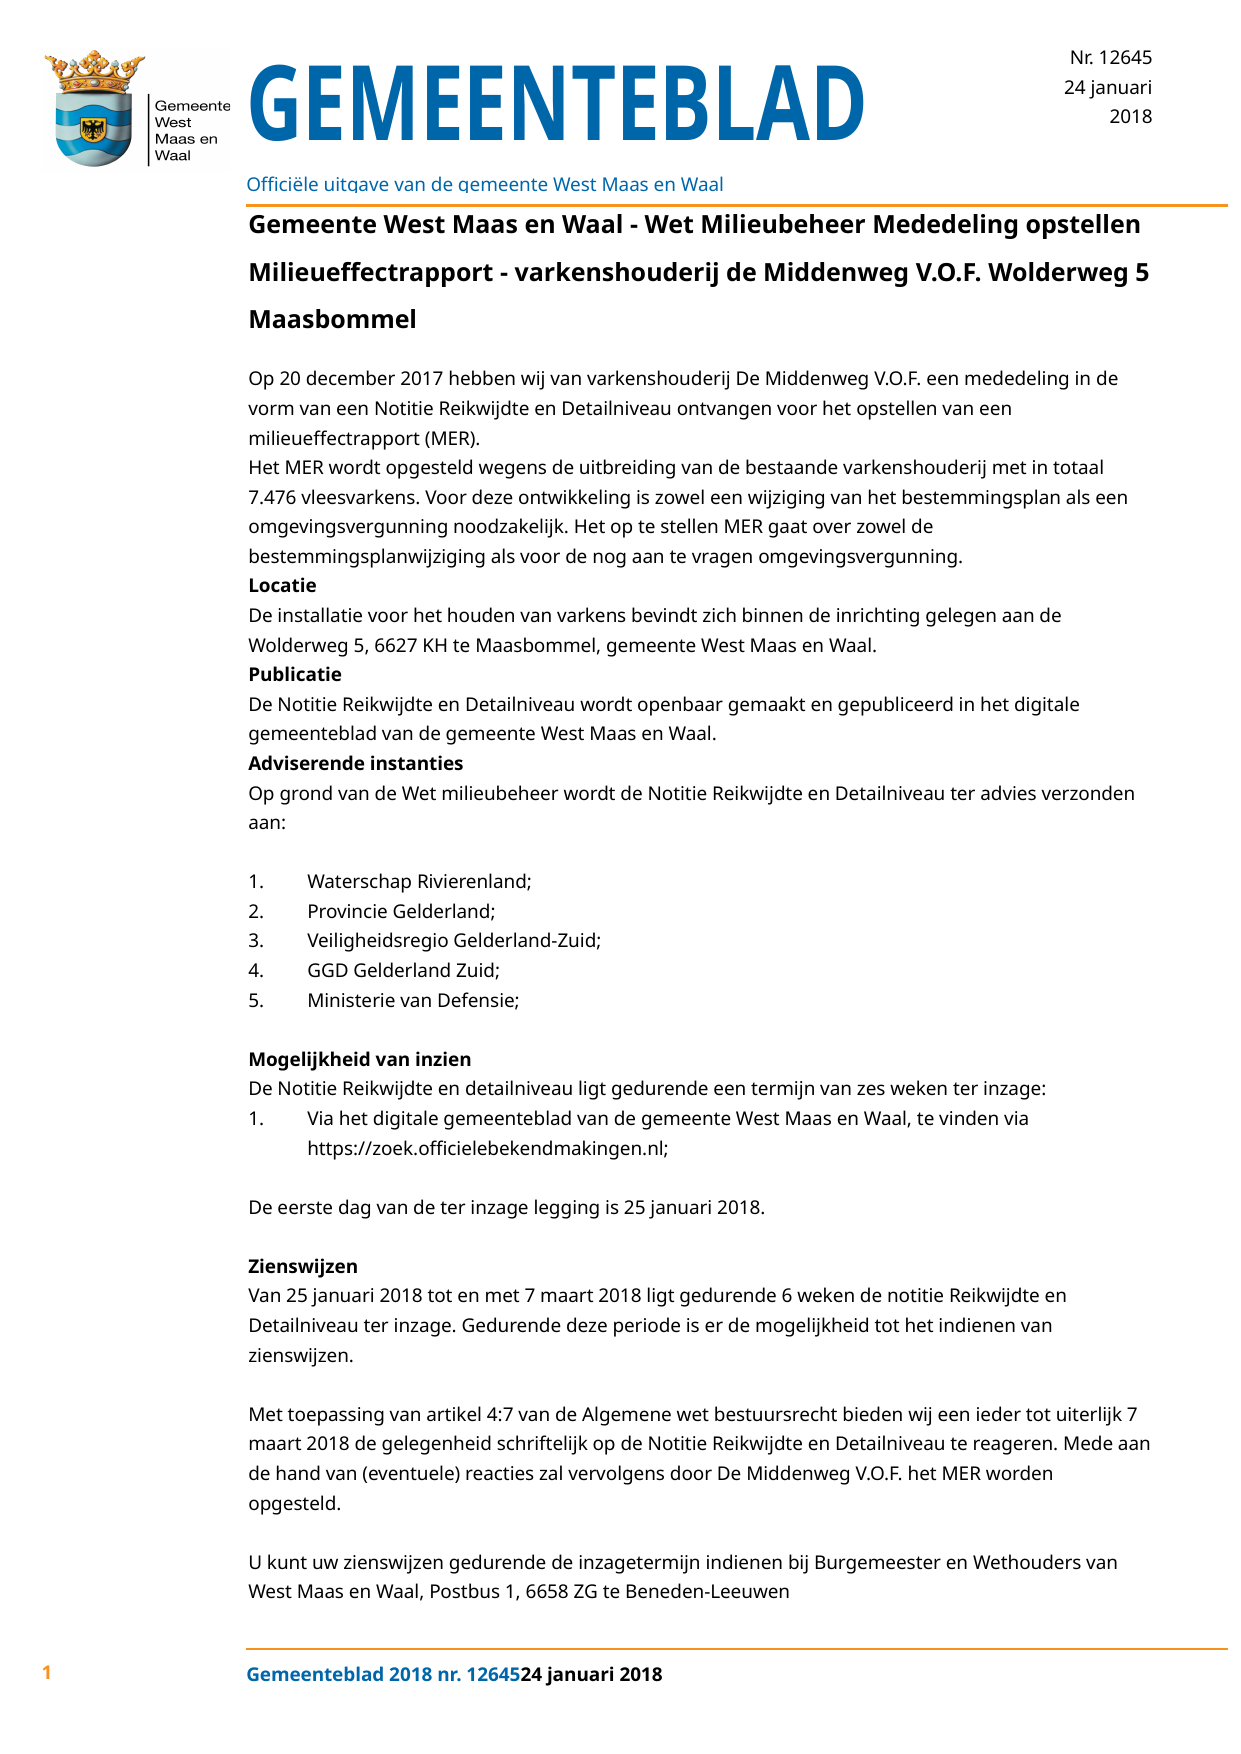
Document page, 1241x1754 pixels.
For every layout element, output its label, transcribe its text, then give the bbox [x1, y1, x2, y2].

text Het MER wordt opgesteld wegens de uitbreiding van de bestaande varkenshouderij met in totaal 7.476 vleesvarkens. Voor deze ontwikkeling is zowel een wijziging van het bestemmingsplan als een omgevingsvergunning noodzakelijk. Het op te stellen MER gaat over zowel de bestemmingsplanwijziging als voor de nog aan te vragen omgevingsvergunning. [248, 454, 1152, 569]
text Met toepassing van artikel 4:7 van de Algemene wet bestuursrecht bieden wij een ieder tot uiterlijk 7 maart 2018 de gelegenheid schriftelijk op de Notitie Reikwijdte en Detailniveau te reageren. Mede aan de hand van (eventuele) reacties zal vervolgens door De Middenweg V.O.F. het MER worden opgesteld. [248, 1401, 1152, 1515]
text De installatie voor het houden van varkens bevindt zich binnen de inrichting gelegen aan de Wolderweg 5, 6627 KH te Maasbommel, gemeente West Maas en Waal. [248, 602, 1152, 657]
picture [41, 47, 231, 172]
list Ministerie van Defensie; [248, 987, 1152, 1012]
list Via het digitale gemeenteblad van de gemeente West Maas en Waal, te vinden via https://zoek.officielebekendmakingen.nl; [248, 1105, 1152, 1160]
text Op grond van de Wet milieubeheer wordt de Notitie Reikwijdte en Detailniveau ter advies verzonden aan: [248, 780, 1152, 835]
text Adviserende instanties [248, 750, 1152, 776]
list GGD Gelderland Zuid; [248, 957, 1152, 983]
list Veiligheidsregio Gelderland-Zuid; [248, 928, 1152, 953]
text Gemeente West Maas en Waal - Wet Milieubeheer Mededeling opstellen Milieueffectrapport - varkenshouderij de Middenweg V.O.F. Wolderweg 5 Maasbommel [248, 207, 1152, 336]
list Provincie Gelderland; [248, 898, 1152, 924]
text De Notitie Reikwijdte en detailniveau ligt gedurende een termijn van zes weken ter inzage: [248, 1076, 1152, 1101]
list Waterschap Rivierenland; [248, 868, 1152, 894]
text De Notitie Reikwijdte en Detailniveau wordt openbaar gemaakt en gepubliceerd in het digitale gemeenteblad van de gemeente West Maas en Waal. [248, 691, 1152, 746]
text Mogelijkheid van inzien [248, 1046, 1152, 1072]
text Van 25 januari 2018 tot en met 7 maart 2018 ligt gedurende 6 weken de notitie Reikwijdte en Detailniveau ter inzage. Gedurende deze periode is er de mogelijkheid tot het indienen van zienswijzen. [248, 1283, 1152, 1367]
text U kunt uw zienswijzen gedurende de inzagetermijn indienen bij Burgemeester en Wethouders van West Maas en Waal, Postbus 1, 6658 ZG te Beneden-Leeuwen [248, 1549, 1152, 1604]
text Publicatie [248, 661, 1152, 687]
text Op 20 december 2017 hebben wij van varkenshouderij De Middenweg V.O.F. een mededeling in de vorm van een Notitie Reikwijdte en Detailniveau ontvangen voor het opstellen van een milieueffectrapport (MER). [248, 366, 1152, 450]
text Zienswijzen [248, 1253, 1152, 1279]
text De eerste dag van de ter inzage legging is 25 januari 2018. [248, 1194, 1152, 1219]
text Locatie [248, 573, 1152, 598]
